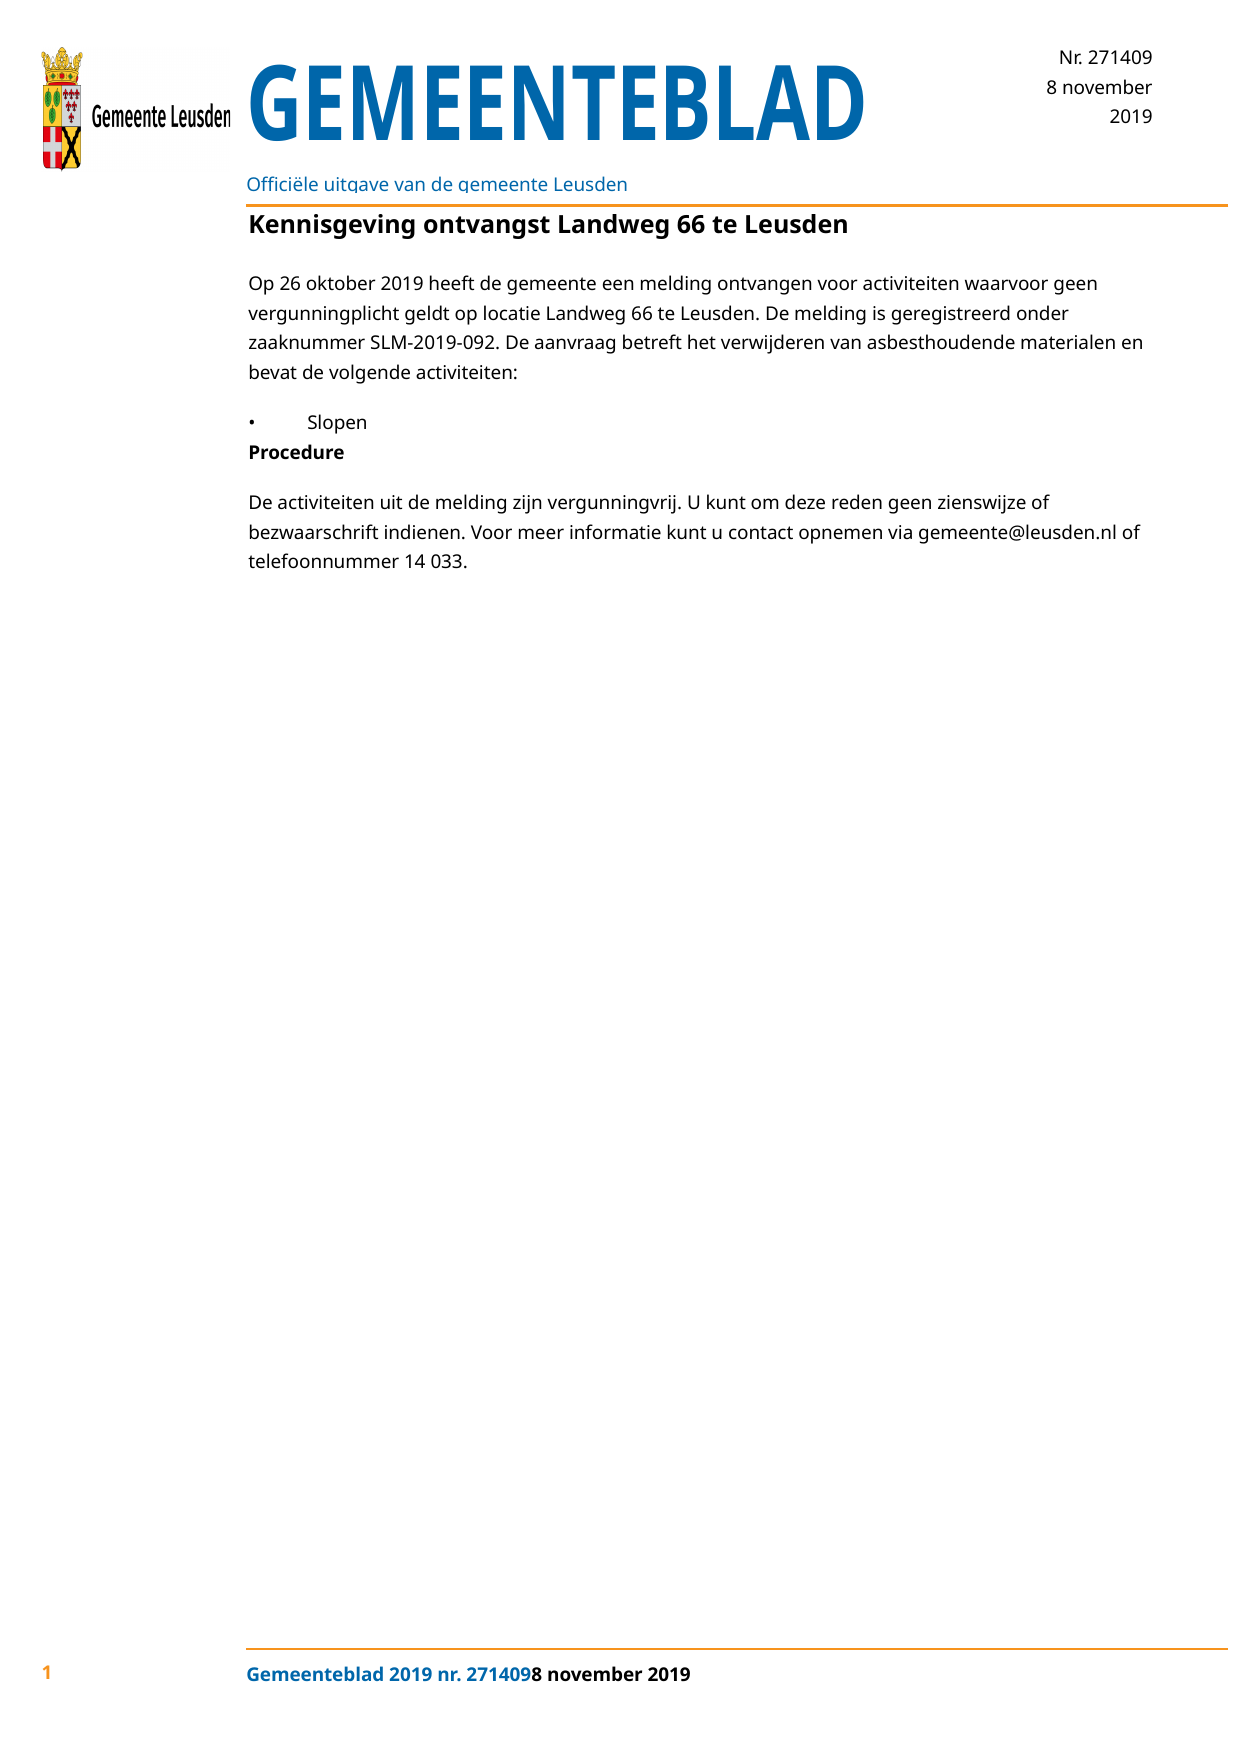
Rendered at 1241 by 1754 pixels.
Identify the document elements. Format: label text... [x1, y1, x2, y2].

text De activiteiten uit de melding zijn vergunningvrij. U kunt om deze reden geen zienswijze of bezwaarschrift indienen. Voor meer informatie kunt u contact opnemen via gemeente@leusden.nl of telefoonnummer 14 033. [248, 489, 1152, 574]
picture [41, 47, 231, 172]
list Slopen [248, 409, 1152, 435]
text Procedure [248, 439, 1152, 465]
text Op 26 oktober 2019 heeft de gemeente een melding ontvangen voor activiteiten waarvoor geen vergunningplicht geldt op locatie Landweg 66 te Leusden. De melding is geregistreerd onder zaaknummer SLM-2019-092. De aanvraag betreft het verwijderen van asbesthoudende materialen en bevat de volgende activiteiten: [248, 270, 1152, 385]
text Kennisgeving ontvangst Landweg 66 te Leusden [248, 207, 1152, 241]
